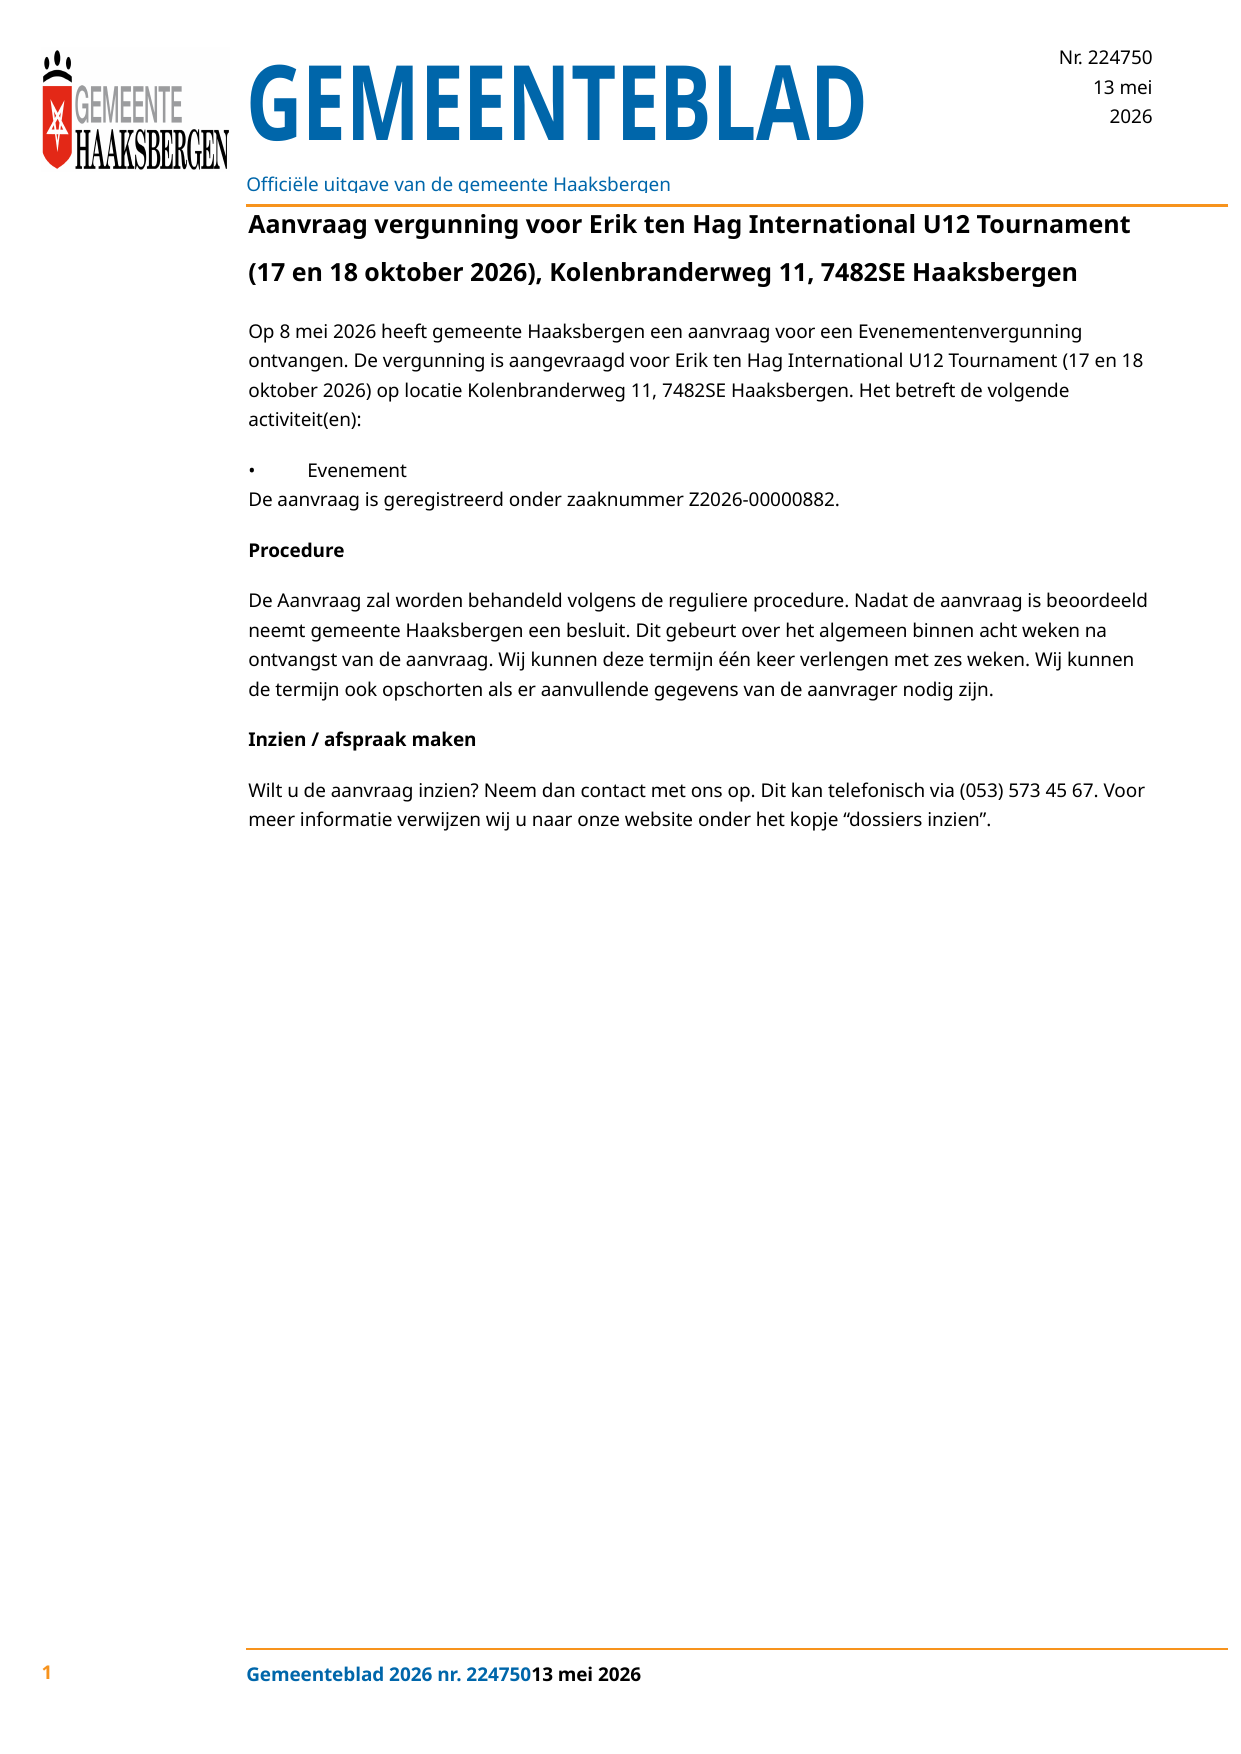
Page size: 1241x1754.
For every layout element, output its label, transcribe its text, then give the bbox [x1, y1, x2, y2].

list Evenement [248, 457, 1152, 483]
text Procedure [248, 537, 1152, 563]
picture [41, 47, 231, 172]
text Op 8 mei 2026 heeft gemeente Haaksbergen een aanvraag voor een Evenementenvergunning ontvangen. De vergunning is aangevraagd voor Erik ten Hag International U12 Tournament (17 en 18 oktober 2026) op locatie Kolenbranderweg 11, 7482SE Haaksbergen. Het betreft de volgende activiteit(en): [248, 318, 1152, 432]
text De Aanvraag zal worden behandeld volgens de reguliere procedure. Nadat de aanvraag is beoordeeld neemt gemeente Haaksbergen een besluit. Dit gebeurt over het algemeen binnen acht weken na ontvangst van de aanvraag. Wij kunnen deze termijn één keer verlengen met zes weken. Wij kunnen de termijn ook opschorten als er aanvullende gegevens van de aanvrager nodig zijn. [248, 587, 1152, 702]
text De aanvraag is geregistreerd onder zaaknummer Z2026-00000882. [248, 487, 1152, 512]
text Wilt u de aanvraag inzien? Neem dan contact met ons op. Dit kan telefonisch via (053) 573 45 67. Voor meer informatie verwijzen wij u naar onze website onder het kopje “dossiers inzien”. [248, 777, 1152, 832]
text Aanvraag vergunning voor Erik ten Hag International U12 Tournament (17 en 18 oktober 2026), Kolenbranderweg 11, 7482SE Haaksbergen [248, 207, 1152, 288]
text Inzien / afspraak maken [248, 727, 1152, 752]
